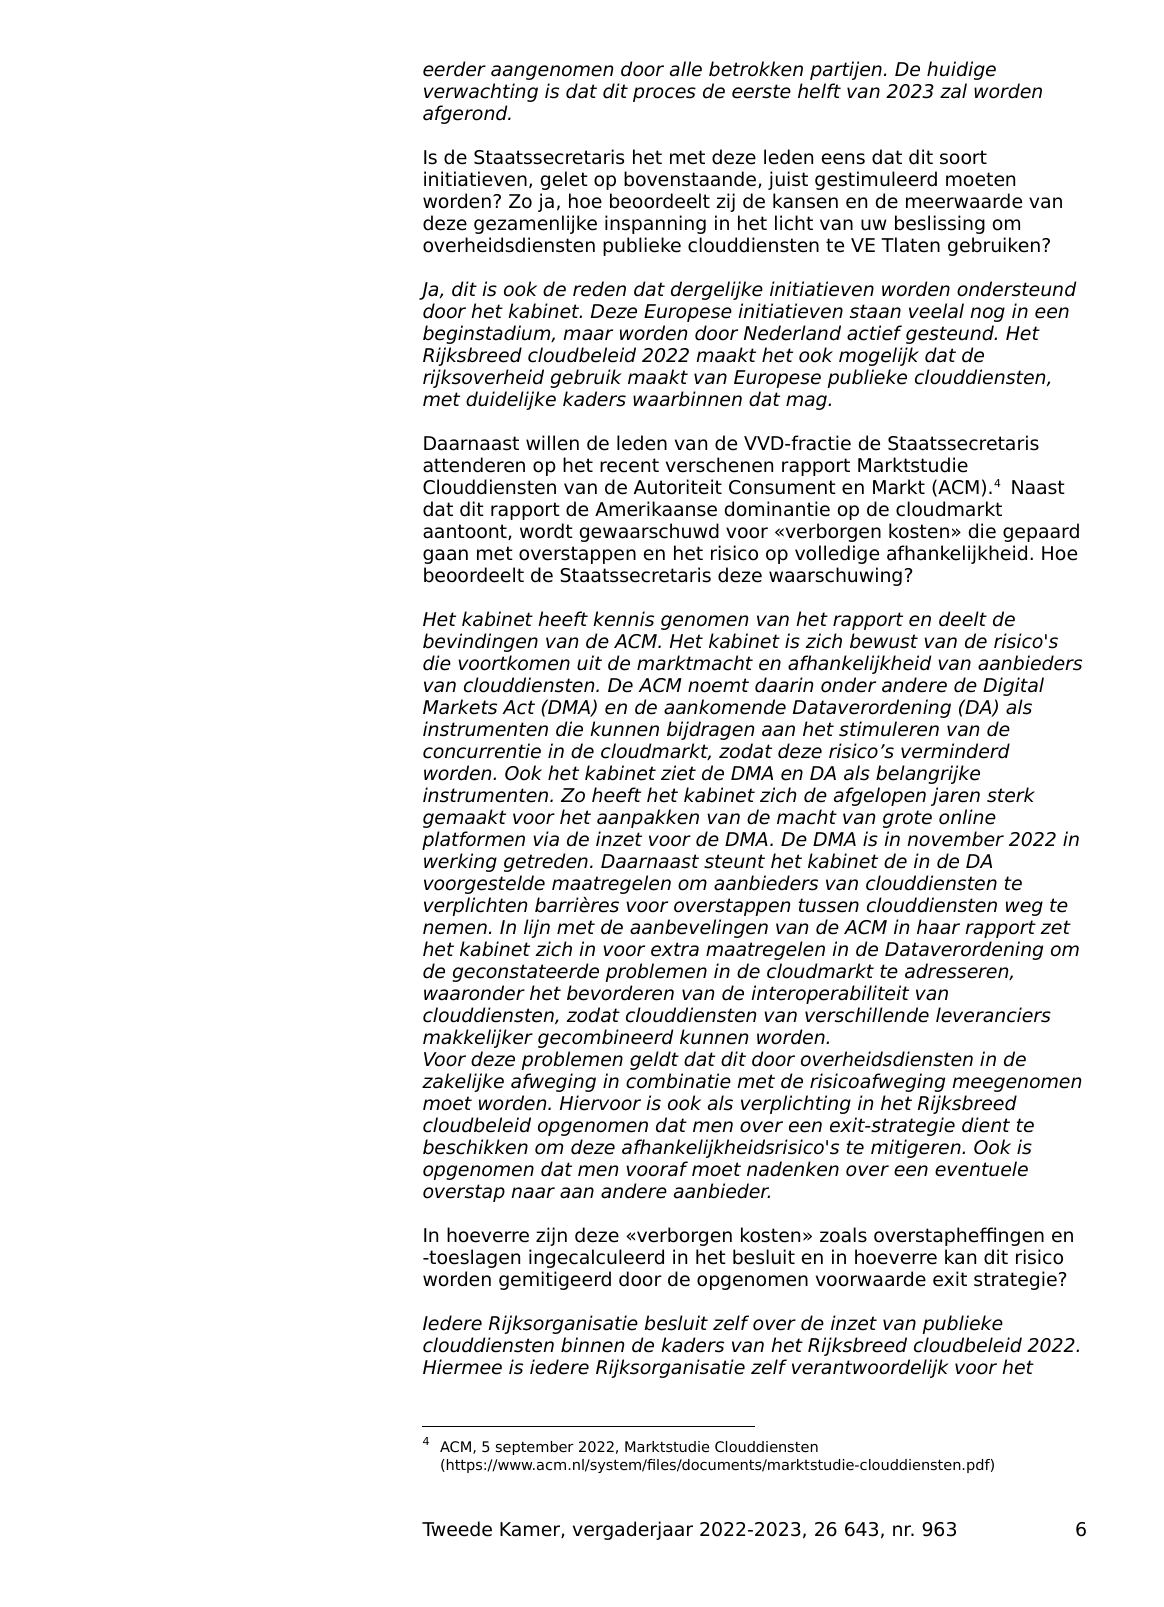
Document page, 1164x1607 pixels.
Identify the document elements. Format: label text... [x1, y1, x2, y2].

text Daarnaast willen de leden van de VVD-fractie de Staatssecretaris attenderen op het recent verschenen rapport Marktstudie Clouddiensten van de Autoriteit Consument en Markt (ACM). Naast dat dit rapport de Amerikaanse dominantie op de cloudmarkt aantoont, wordt gewaarschuwd voor «verborgen kosten» die gepaard gaan met overstappen en het risico op volledige afhankelijkheid. Hoe beoordeelt de Staatssecretaris deze waarschuwing? [422, 433, 1087, 587]
text Het kabinet heeft kennis genomen van het rapport en deelt de bevindingen van de ACM. Het kabinet is zich bewust van de risico's die voortkomen uit de marktmacht en afhankelijkheid van aanbieders van clouddiensten. De ACM noemt daarin onder andere de Digital Markets Act (DMA) en de aankomende Dataverordening (DA) als instrumenten die kunnen bijdragen aan het stimuleren van de concurrentie in de cloudmarkt, zodat deze risico’s verminderd worden. Ook het kabinet ziet de DMA en DA als belangrijke instrumenten. Zo heeft het kabinet zich de afgelopen jaren sterk gemaakt voor het aanpakken van de macht van grote online platformen via de inzet voor de DMA. De DMA is in november 2022 in werking getreden. Daarnaast steunt het kabinet de in de DA voorgestelde maatregelen om aanbieders van clouddiensten te verplichten barrières voor overstappen tussen clouddiensten weg te nemen. In lijn met de aanbevelingen van de ACM in haar rapport zet het kabinet zich in voor extra maatregelen in de Dataverordening om de geconstateerde problemen in de cloudmarkt te adresseren, waaronder het bevorderen van de interoperabiliteit van clouddiensten, zodat clouddiensten van verschillende leveranciers makkelijker gecombineerd kunnen worden. [422, 609, 1087, 1049]
text Is de Staatssecretaris het met deze leden eens dat dit soort initiatieven, gelet op bovenstaande, juist gestimuleerd moeten worden? Zo ja, hoe beoordeelt zij de kansen en de meerwaarde van deze gezamenlijke inspanning in het licht van uw beslissing om overheidsdiensten publieke clouddiensten te VE Tlaten gebruiken? [422, 147, 1087, 257]
text Voor deze problemen geldt dat dit door overheidsdiensten in de zakelijke afweging in combinatie met de risicoafweging meegenomen moet worden. Hiervoor is ook als verplichting in het Rijksbreed cloudbeleid opgenomen dat men over een exit-strategie dient te beschikken om deze afhankelijkheidsrisico's te mitigeren. Ook is opgenomen dat men vooraf moet nadenken over een eventuele overstap naar aan andere aanbieder. [422, 1049, 1087, 1203]
text eerder aangenomen door alle betrokken partijen. De huidige verwachting is dat dit proces de eerste helft van 2023 zal worden afgerond. [422, 59, 1087, 125]
text Ja, dit is ook de reden dat dergelijke initiatieven worden ondersteund door het kabinet. Deze Europese initiatieven staan veelal nog in een beginstadium, maar worden door Nederland actief gesteund. Het Rijksbreed cloudbeleid 2022 maakt het ook mogelijk dat de rijksoverheid gebruik maakt van Europese publieke clouddiensten, met duidelijke kaders waarbinnen dat mag. [422, 279, 1087, 411]
text In hoeverre zijn deze «verborgen kosten» zoals overstapheffingen en -toeslagen ingecalculeerd in het besluit en in hoeverre kan dit risico worden gemitigeerd door de opgenomen voorwaarde exit strategie? [422, 1225, 1087, 1291]
text ACM, 5 september 2022, Marktstudie Clouddiensten (https://www.acm.nl/system/files/documents/marktstudie-clouddiensten.pdf) [422, 1435, 1087, 1474]
text Iedere Rijksorganisatie besluit zelf over de inzet van publieke clouddiensten binnen de kaders van het Rijksbreed cloudbeleid 2022. Hiermee is iedere Rijksorganisatie zelf verantwoordelijk voor het [422, 1313, 1087, 1379]
